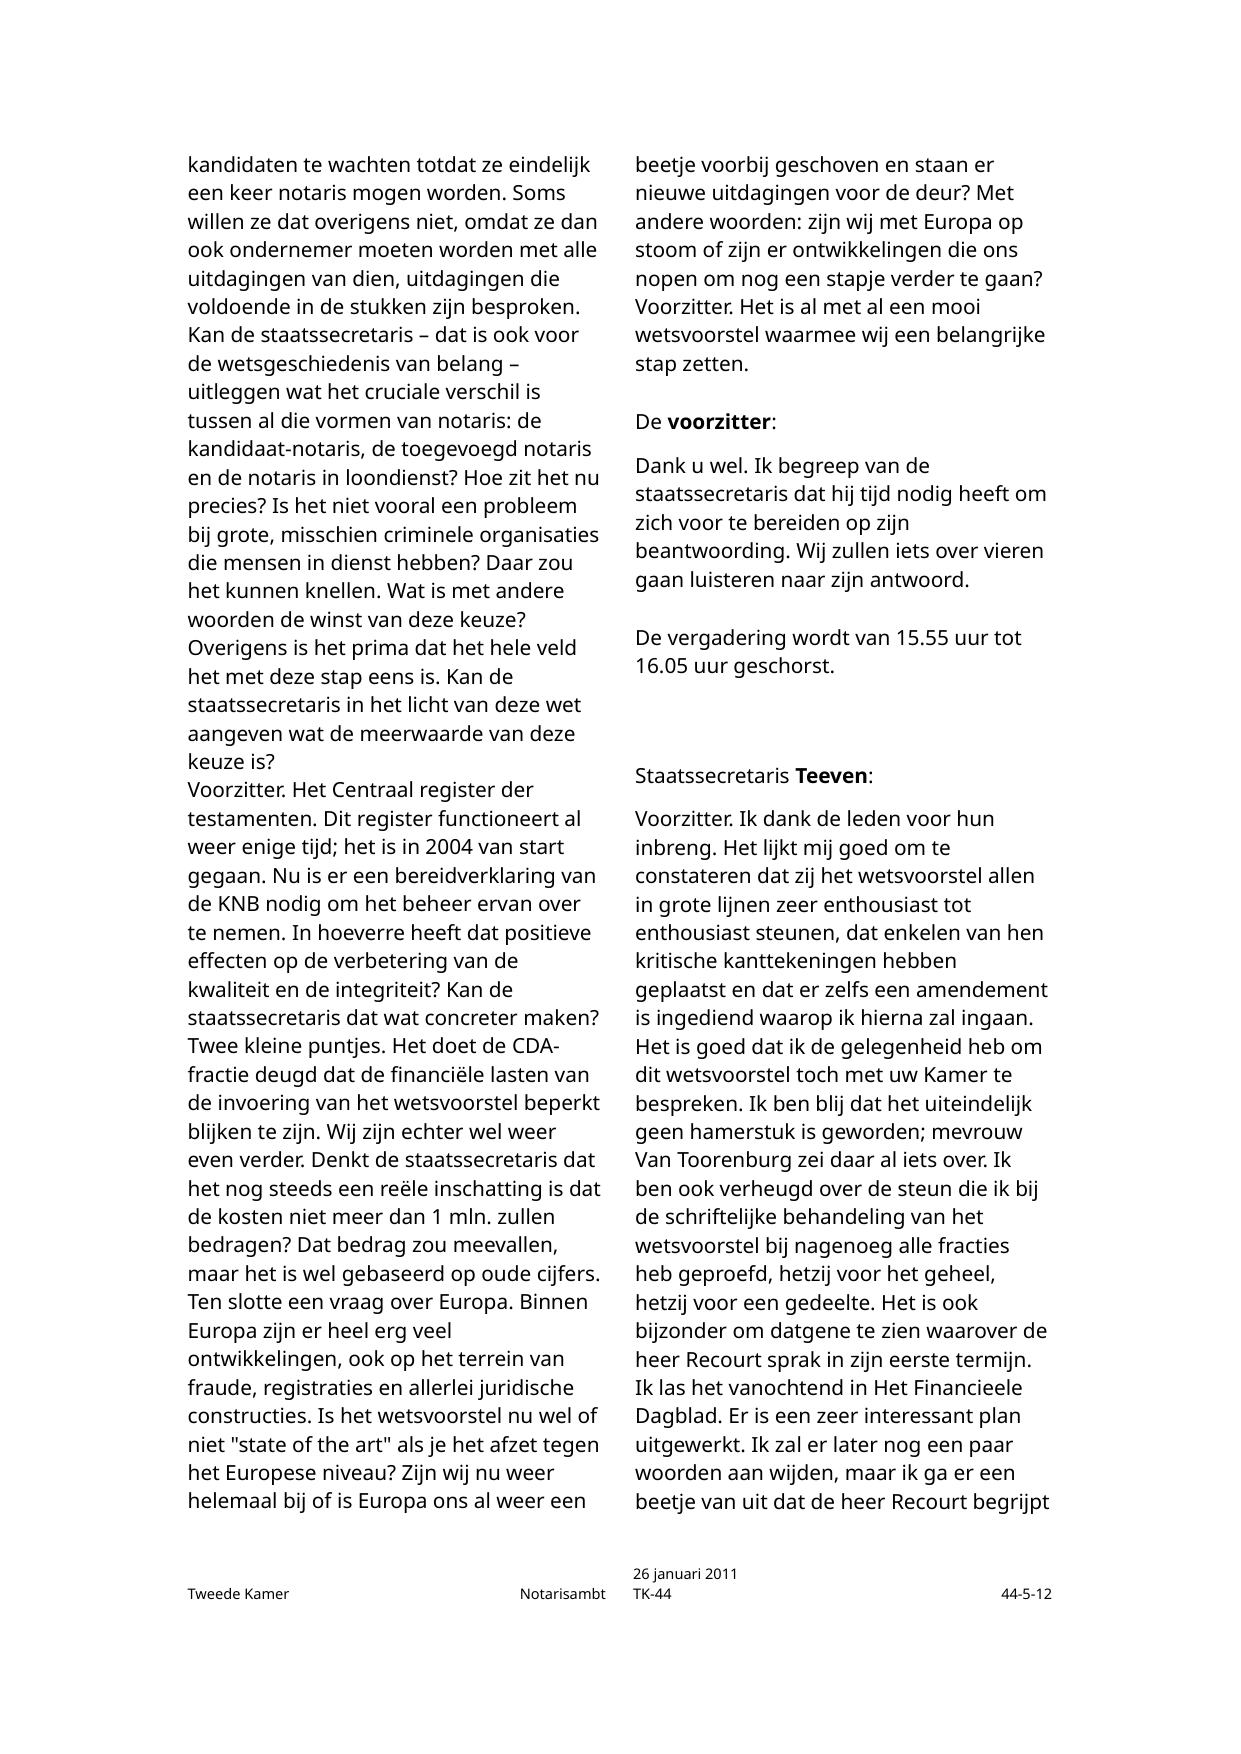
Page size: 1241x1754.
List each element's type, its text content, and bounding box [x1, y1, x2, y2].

text Twee kleine puntjes. Het doet de CDA-fractie deugd dat de financiële lasten van de invoering van het wetsvoorstel beperkt blijken te zijn. Wij zijn echter wel weer even verder. Denkt de staatssecretaris dat het nog steeds een reële inschatting is dat de kosten niet meer dan 1 mln. zullen bedragen? Dat bedrag zou meevallen, maar het is wel gebaseerd op oude cijfers. [187, 1032, 605, 1287]
text Voorzitter. Het Centraal register der testamenten. Dit register functioneert al weer enige tijd; het is in 2004 van start gegaan. Nu is er een bereidverklaring van de KNB nodig om het beheer ervan over te nemen. In hoeverre heeft dat positieve effecten op de verbetering van de kwaliteit en de integriteit? Kan de staatssecretaris dat wat concreter maken? [187, 776, 605, 1032]
text Voorzitter. Het is al met al een mooi wetsvoorstel waarmee wij een belangrijke stap zetten. [635, 292, 1053, 377]
text De voorzitter: [635, 407, 1053, 436]
text Voorzitter. Ik dank de leden voor hun inbreng. Het lijkt mij goed om te constateren dat zij het wetsvoorstel allen in grote lijnen zeer enthousiast tot enthousiast steunen, dat enkelen van hen kritische kanttekeningen hebben geplaatst en dat er zelfs een amendement is ingediend waarop ik hierna zal ingaan. Het is goed dat ik de gelegenheid heb om dit wetsvoorstel toch met uw Kamer te bespreken. Ik ben blij dat het uiteindelijk geen hamerstuk is geworden; mevrouw Van Toorenburg zei daar al iets over. Ik ben ook verheugd over de steun die ik bij de schriftelijke behandeling van het wetsvoorstel bij nagenoeg alle fracties heb geproefd, hetzij voor het geheel, hetzij voor een gedeelte. Het is ook bijzonder om datgene te zien waarover de heer Recourt sprak in zijn eerste termijn. Ik las het vanochtend in Het Financieele Dagblad. Er is een zeer interessant plan uitgewerkt. Ik zal er later nog een paar woorden aan wijden, maar ik ga er een beetje van uit dat de heer Recourt begrijpt [635, 804, 1053, 1515]
text Dank u wel. Ik begreep van de staatssecretaris dat hij tijd nodig heeft om zich voor te bereiden op zijn beantwoording. Wij zullen iets over vieren gaan luisteren naar zijn antwoord. [635, 451, 1053, 593]
text  [635, 710, 1053, 738]
text De vergadering wordt van 15.55 uur tot 16.05 uur geschorst. [635, 623, 1053, 680]
text beetje voorbij geschoven en staan er nieuwe uitdagingen voor de deur? Met andere woorden: zijn wij met Europa op stoom of zijn er ontwikkelingen die ons nopen om nog een stapje verder te gaan? [635, 150, 1053, 292]
text Ten slotte een vraag over Europa. Binnen Europa zijn er heel erg veel ontwikkelingen, ook op het terrein van fraude, registraties en allerlei juridische constructies. Is het wetsvoorstel nu wel of niet "state of the art" als je het afzet tegen het Europese niveau? Zijn wij nu weer helemaal bij of is Europa ons al weer een [187, 1287, 605, 1515]
text Staatssecretaris Teeven: [635, 761, 1053, 789]
text kandidaten te wachten totdat ze eindelijk een keer notaris mogen worden. Soms willen ze dat overigens niet, omdat ze dan ook ondernemer moeten worden met alle uitdagingen van dien, uitdagingen die voldoende in de stukken zijn besproken. Kan de staatssecretaris – dat is ook voor de wetsgeschiedenis van belang – uitleggen wat het cruciale verschil is tussen al die vormen van notaris: de kandidaat-notaris, de toegevoegd notaris en de notaris in loondienst? Hoe zit het nu precies? Is het niet vooral een probleem bij grote, misschien criminele organisaties die mensen in dienst hebben? Daar zou het kunnen knellen. Wat is met andere woorden de winst van deze keuze? Overigens is het prima dat het hele veld het met deze stap eens is. Kan de staatssecretaris in het licht van deze wet aangeven wat de meerwaarde van deze keuze is? [187, 150, 605, 776]
